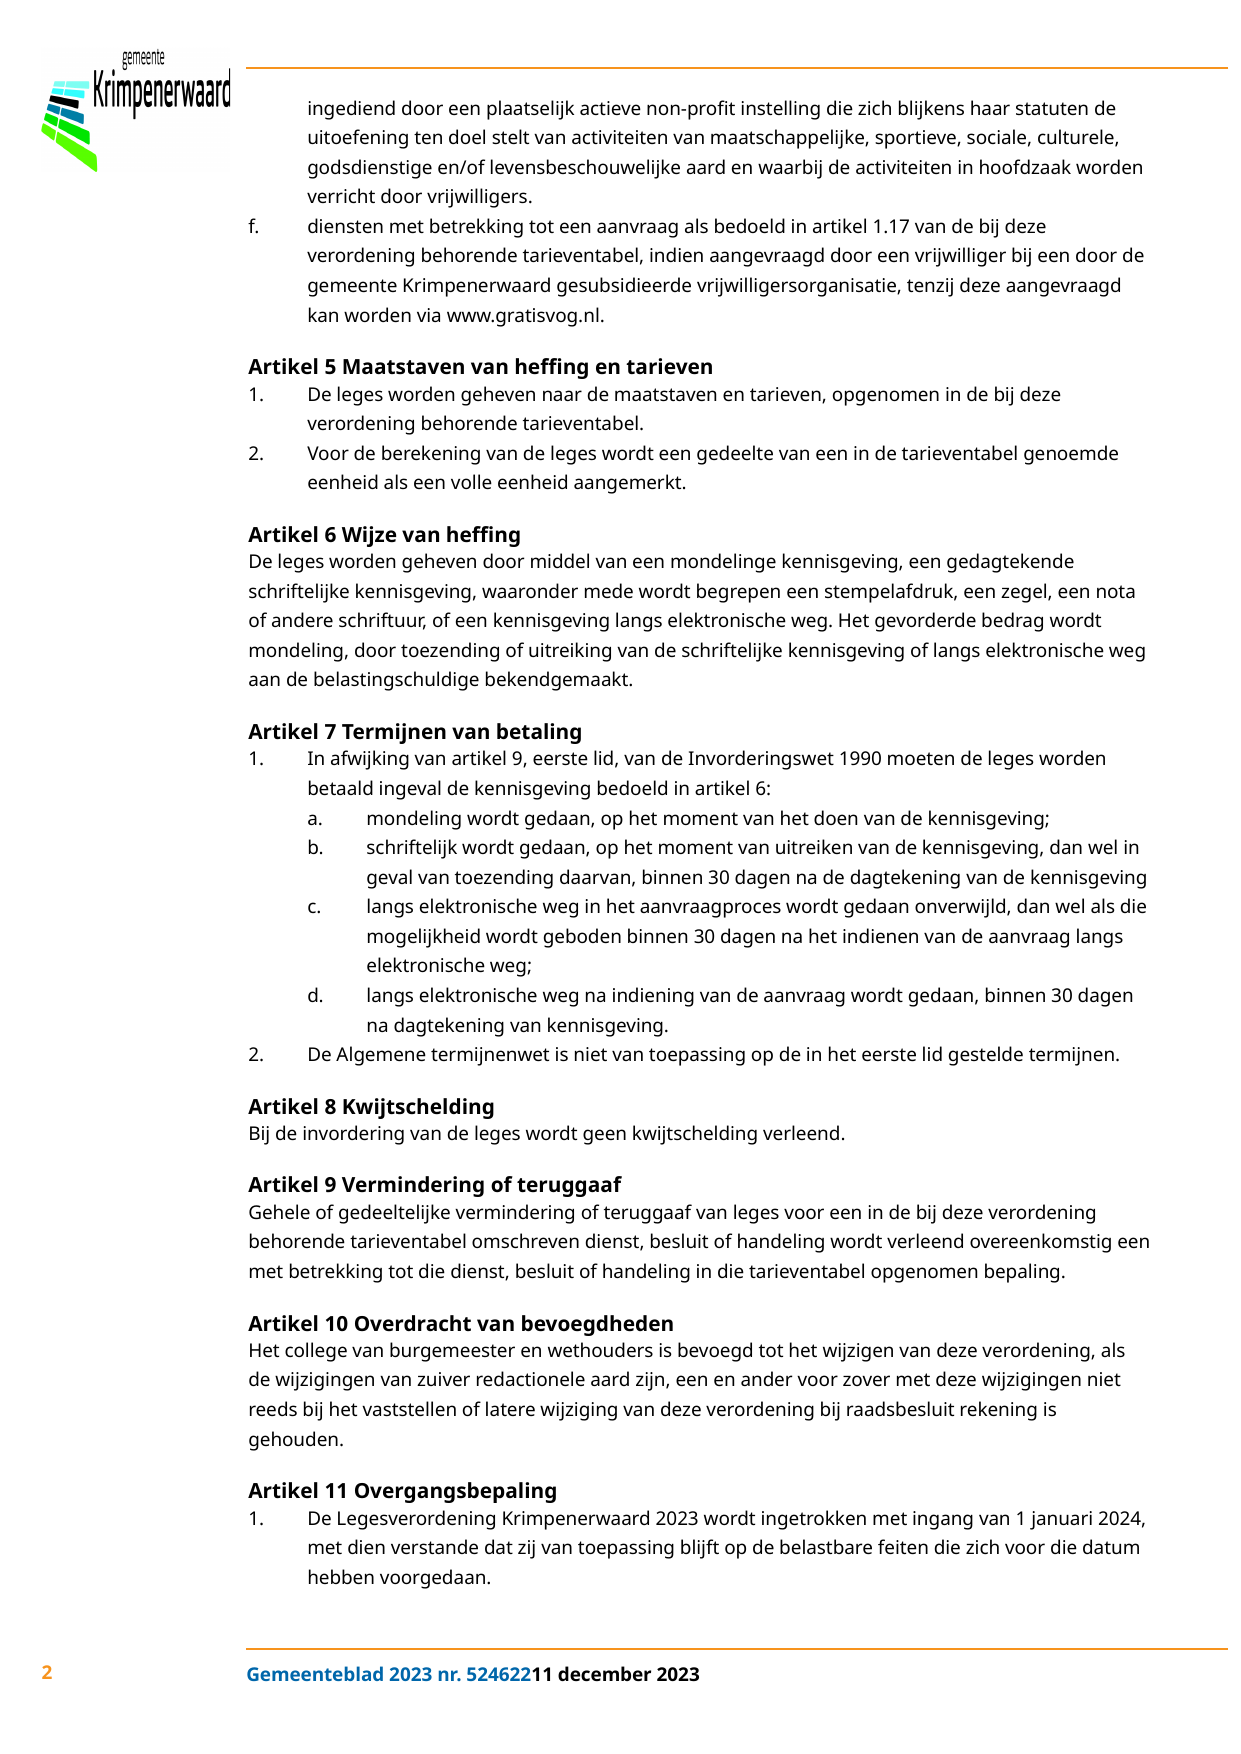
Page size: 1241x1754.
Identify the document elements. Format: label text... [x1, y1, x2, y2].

text Artikel 5 Maatstaven van heffing en tarieven [248, 352, 1152, 381]
list diensten met betrekking tot een aanvraag als bedoeld in artikel 1.17 van de bij deze verordening behorende tarieventabel, indien aangevraagd door een vrijwilliger bij een door de gemeente Krimpenerwaard gesubsidieerde vrijwilligersorganisatie, tenzij deze aangevraagd kan worden via www.gratisvog.nl. [248, 213, 1152, 328]
list De leges worden geheven naar de maatstaven en tarieven, opgenomen in de bij deze verordening behorende tarieventabel. [248, 381, 1152, 436]
text Artikel 6 Wijze van heffing [248, 520, 1152, 548]
text Artikel 10 Overdracht van bevoegdheden [248, 1309, 1152, 1337]
picture [41, 47, 231, 172]
text Artikel 11 Overgangsbepaling [248, 1476, 1152, 1505]
text Artikel 9 Vermindering of teruggaaf [248, 1171, 1152, 1199]
text Artikel 7 Termijnen van betaling [248, 717, 1152, 746]
list ingediend door een plaatselijk actieve non-profit instelling die zich blijkens haar statuten de uitoefening ten doel stelt van activiteiten van maatschappelijke, sportieve, sociale, culturele, godsdienstige en/of levensbeschouwelijke aard en waarbij de activiteiten in hoofdzaak worden verricht door vrijwilligers. [248, 95, 1152, 209]
list Voor de berekening van de leges wordt een gedeelte van een in de tarieventabel genoemde eenheid als een volle eenheid aangemerkt. [248, 440, 1152, 495]
list langs elektronische weg na indiening van de aanvraag wordt gedaan, binnen 30 dagen na dagtekening van kennisgeving. [307, 982, 1152, 1037]
text Gehele of gedeeltelijke vermindering of teruggaaf van leges voor een in de bij deze verordening behorende tarieventabel omschreven dienst, besluit of handeling wordt verleend overeenkomstig een met betrekking tot die dienst, besluit of handeling in die tarieventabel opgenomen bepaling. [248, 1199, 1152, 1284]
text Het college van burgemeester en wethouders is bevoegd tot het wijzigen van deze verordening, als de wijzigingen van zuiver redactionele aard zijn, een en ander voor zover met deze wijzigingen niet reeds bij het vaststellen of latere wijziging van deze verordening bij raadsbesluit rekening is gehouden. [248, 1337, 1152, 1452]
text De leges worden geheven door middel van een mondelinge kennisgeving, een gedagtekende schriftelijke kennisgeving, waaronder mede wordt begrepen een stempelafdruk, een zegel, een nota of andere schriftuur, of een kennisgeving langs elektronische weg. Het gevorderde bedrag wordt mondeling, door toezending of uitreiking van de schriftelijke kennisgeving of langs elektronische weg aan de belastingschuldige bekendgemaakt. [248, 548, 1152, 692]
list In afwijking van artikel 9, eerste lid, van de Invorderingswet 1990 moeten de leges worden betaald ingeval de kennisgeving bedoeld in artikel 6: [248, 746, 1152, 801]
list De Algemene termijnenwet is niet van toepassing op de in het eerste lid gestelde termijnen. [248, 1041, 1152, 1067]
text Artikel 8 Kwijtschelding [248, 1092, 1152, 1120]
text Bij de invordering van de leges wordt geen kwijtschelding verleend. [248, 1120, 1152, 1146]
list mondeling wordt gedaan, op het moment van het doen van de kennisgeving; [307, 805, 1152, 830]
list schriftelijk wordt gedaan, op het moment van uitreiken van de kennisgeving, dan wel in geval van toezending daarvan, binnen 30 dagen na de dagtekening van de kennisgeving [307, 834, 1152, 889]
list De Legesverordening Krimpenerwaard 2023 wordt ingetrokken met ingang van 1 januari 2024, met dien verstande dat zij van toepassing blijft op de belastbare feiten die zich voor die datum hebben voorgedaan. [248, 1505, 1152, 1589]
list langs elektronische weg in het aanvraagproces wordt gedaan onverwijld, dan wel als die mogelijkheid wordt geboden binnen 30 dagen na het indienen van de aanvraag langs elektronische weg; [307, 893, 1152, 978]
